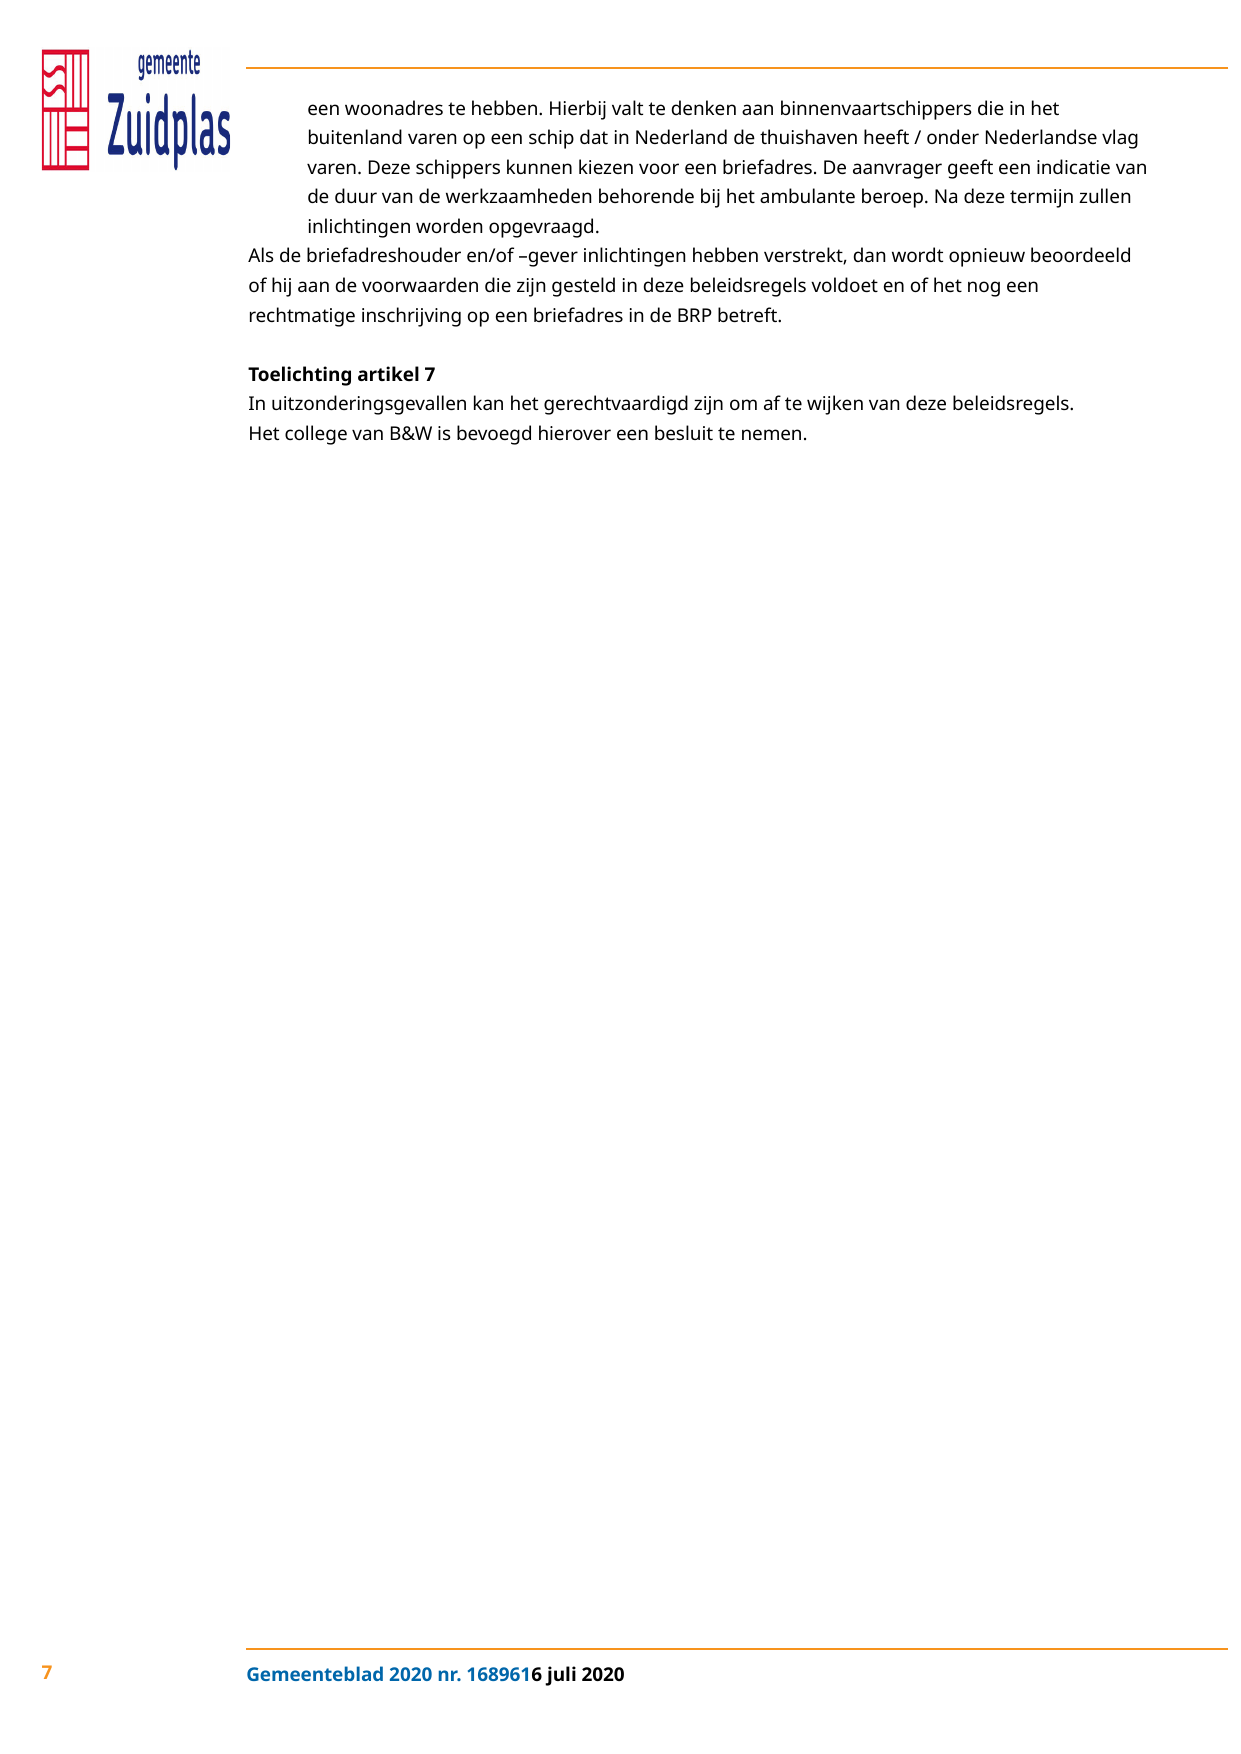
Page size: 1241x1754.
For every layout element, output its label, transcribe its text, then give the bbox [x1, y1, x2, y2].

text Het college van B&W is bevoegd hierover een besluit te nemen. [248, 420, 1152, 446]
picture [41, 47, 231, 172]
list een woonadres te hebben. Hierbij valt te denken aan binnenvaartschippers die in het buitenland varen op een schip dat in Nederland de thuishaven heeft / onder Nederlandse vlag varen. Deze schippers kunnen kiezen voor een briefadres. De aanvrager geeft een indicatie van de duur van de werkzaamheden behorende bij het ambulante beroep. Na deze termijn zullen inlichtingen worden opgevraagd. [248, 95, 1152, 239]
text Als de briefadreshouder en/of –gever inlichtingen hebben verstrekt, dan wordt opnieuw beoordeeld of hij aan de voorwaarden die zijn gesteld in deze beleidsregels voldoet en of het nog een rechtmatige inschrijving op een briefadres in de BRP betreft. [248, 243, 1152, 328]
text Toelichting artikel 7 [248, 361, 1152, 387]
text In uitzonderingsgevallen kan het gerechtvaardigd zijn om af te wijken van deze beleidsregels. [248, 391, 1152, 416]
